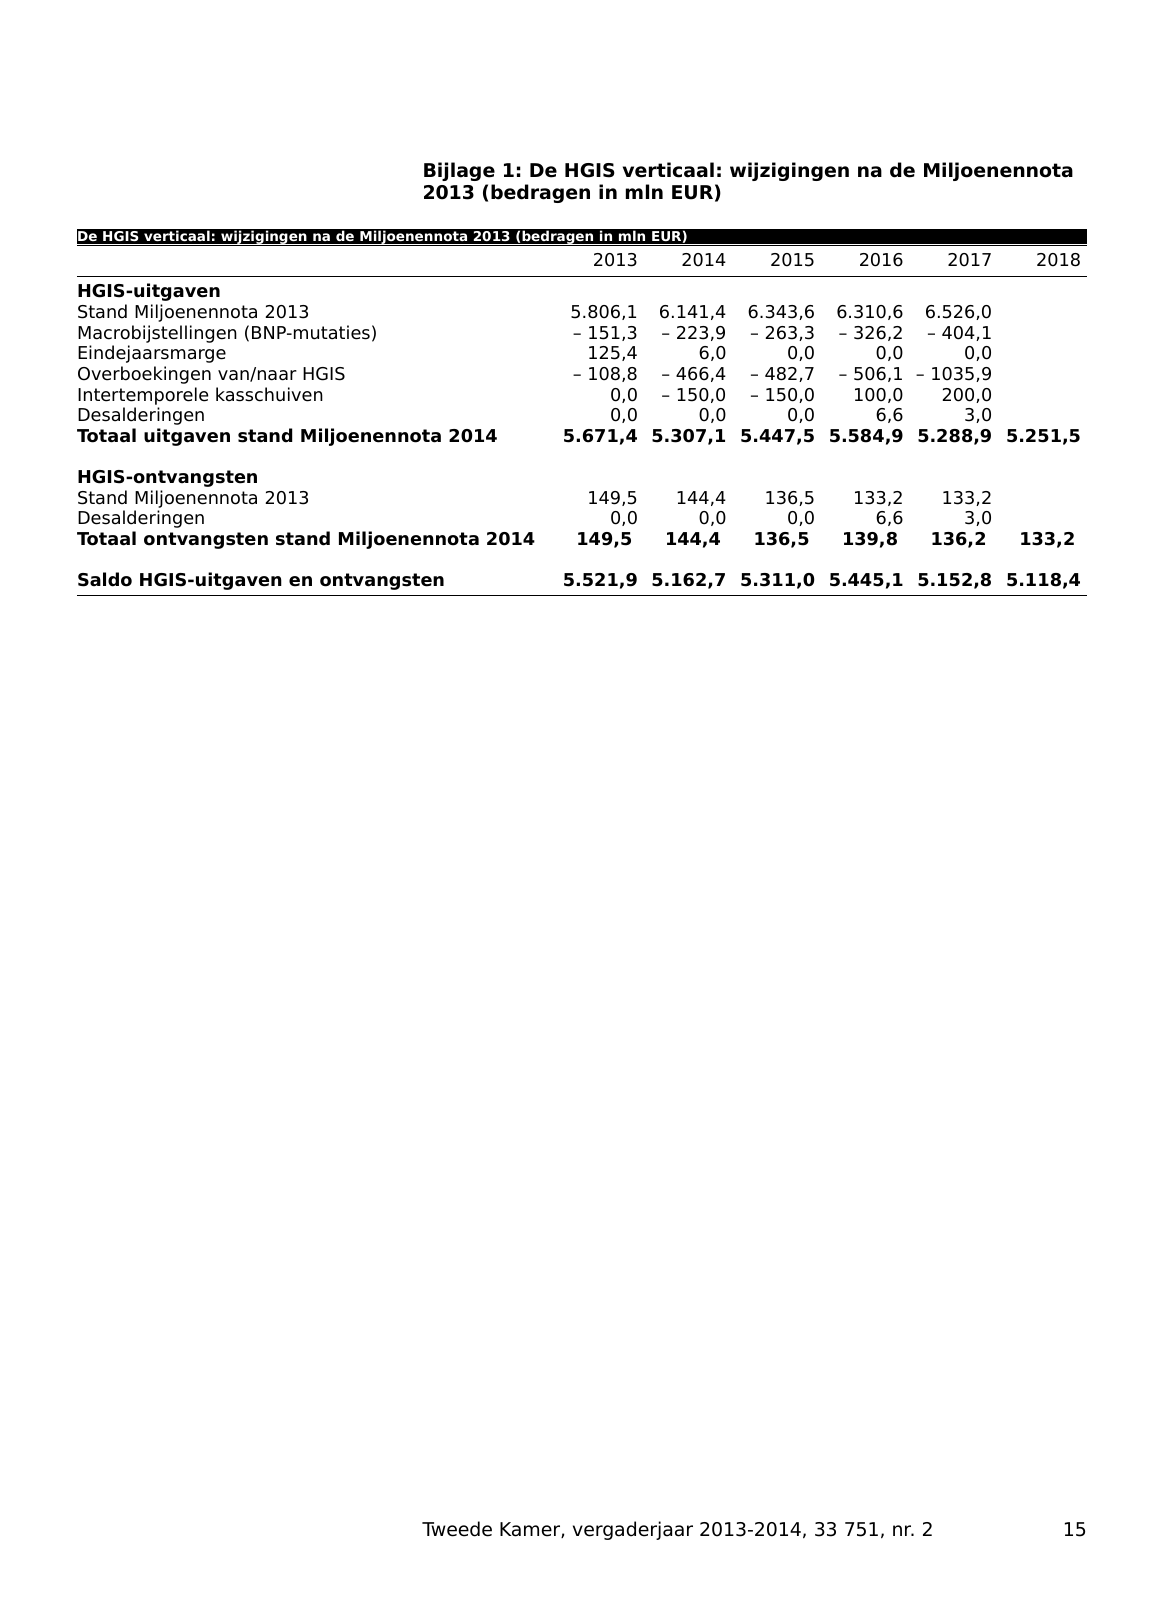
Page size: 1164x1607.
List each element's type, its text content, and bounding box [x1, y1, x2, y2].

table_cell [644, 446, 732, 467]
table_cell – 263,3 [732, 323, 821, 343]
table_cell [998, 405, 1087, 426]
table_cell 0,0 [555, 405, 644, 426]
table_cell – 150,0 [732, 385, 821, 405]
table_cell 0,0 [732, 405, 821, 426]
table_cell – 150,0 [644, 385, 732, 405]
table_cell Stand Miljoenennota 2013 [77, 302, 555, 323]
table_cell – 151,3 [555, 323, 644, 343]
table_cell [998, 343, 1087, 364]
table_cell 0,0 [732, 508, 821, 529]
table_cell 3,0 [909, 508, 998, 529]
table_cell [909, 467, 998, 488]
table_cell [998, 508, 1087, 529]
table_cell 5.445,1 [821, 570, 909, 595]
table_cell 136,5 [732, 488, 821, 508]
table_cell 133,2 [998, 529, 1087, 549]
table_cell [732, 467, 821, 488]
table_cell Stand Miljoenennota 2013 [77, 488, 555, 508]
table_cell Overboekingen van/naar HGIS [77, 364, 555, 384]
table_cell 125,4 [555, 343, 644, 364]
table_cell [998, 385, 1087, 405]
table_cell 6,6 [821, 508, 909, 529]
table_cell 149,5 [555, 529, 644, 549]
table_cell 6,0 [644, 343, 732, 364]
table_cell [644, 467, 732, 488]
table_cell 0,0 [644, 508, 732, 529]
table_cell [555, 277, 644, 302]
table_cell 5.311,0 [732, 570, 821, 595]
table_cell [821, 446, 909, 467]
table_cell [77, 446, 555, 467]
table_cell Macrobijstellingen (BNP-mutaties) [77, 323, 555, 343]
table_cell [909, 550, 998, 570]
table_cell – 404,1 [909, 323, 998, 343]
table_header De HGIS verticaal: wijzigingen na de Miljoenennota 2013 (bedragen in mln EUR) [77, 229, 1087, 244]
table_cell – 223,9 [644, 323, 732, 343]
table_cell Eindejaarsmarge [77, 343, 555, 364]
subtitle Bijlage 1: De HGIS verticaal: wijzigingen na de Miljoenennota 2013 (bedragen in mln EUR) [422, 160, 1087, 204]
table_cell 5.162,7 [644, 570, 732, 595]
table_cell 6,6 [821, 405, 909, 426]
table_cell 6.310,6 [821, 302, 909, 323]
table_cell [998, 550, 1087, 570]
table_cell [555, 550, 644, 570]
table_cell 5.806,1 [555, 302, 644, 323]
table_cell 5.307,1 [644, 426, 732, 446]
table_cell Intertemporele kasschuiven [77, 385, 555, 405]
table_cell 3,0 [909, 405, 998, 426]
table_cell [555, 446, 644, 467]
table_cell [998, 488, 1087, 508]
table_cell [998, 323, 1087, 343]
table_cell [909, 446, 998, 467]
table_cell 2018 [998, 246, 1087, 276]
table_cell [77, 550, 555, 570]
table_cell [821, 550, 909, 570]
table_cell [998, 467, 1087, 488]
table_cell 6.343,6 [732, 302, 821, 323]
table_cell 133,2 [821, 488, 909, 508]
table_cell – 482,7 [732, 364, 821, 384]
table_cell – 1035,9 [909, 364, 998, 384]
table_cell Desalderingen [77, 405, 555, 426]
table_cell – 326,2 [821, 323, 909, 343]
table_cell 149,5 [555, 488, 644, 508]
table_cell 5.447,5 [732, 426, 821, 446]
table_cell – 108,8 [555, 364, 644, 384]
table_cell [644, 550, 732, 570]
table_cell [732, 446, 821, 467]
table_cell 5.152,8 [909, 570, 998, 595]
table_cell [644, 277, 732, 302]
table_cell Desalderingen [77, 508, 555, 529]
table_cell 0,0 [732, 343, 821, 364]
table_cell 144,4 [644, 488, 732, 508]
table_cell [821, 467, 909, 488]
table_cell 100,0 [821, 385, 909, 405]
table_cell 5.521,9 [555, 570, 644, 595]
table_cell Saldo HGIS-uitgaven en ontvangsten [77, 570, 555, 595]
table_cell HGIS-ontvangsten [77, 467, 555, 488]
table_cell 6.526,0 [909, 302, 998, 323]
table_cell [909, 277, 998, 302]
table_cell HGIS-uitgaven [77, 277, 555, 302]
table_cell [732, 550, 821, 570]
table_cell – 466,4 [644, 364, 732, 384]
table_cell 2017 [909, 246, 998, 276]
table_cell 5.118,4 [998, 570, 1087, 595]
table_cell 0,0 [909, 343, 998, 364]
table_cell 136,2 [909, 529, 998, 549]
table_cell [998, 446, 1087, 467]
table_cell [998, 302, 1087, 323]
table_cell 133,2 [909, 488, 998, 508]
table_cell – 506,1 [821, 364, 909, 384]
table_cell 2015 [732, 246, 821, 276]
table_cell [821, 277, 909, 302]
table_cell 144,4 [644, 529, 732, 549]
table_cell 2016 [821, 246, 909, 276]
table_cell 5.251,5 [998, 426, 1087, 446]
table_cell [998, 364, 1087, 384]
table_cell [732, 277, 821, 302]
table_cell Totaal ontvangsten stand Miljoenennota 2014 [77, 529, 555, 549]
table_cell 0,0 [555, 508, 644, 529]
table_cell Totaal uitgaven stand Miljoenennota 2014 [77, 426, 555, 446]
table_cell 5.288,9 [909, 426, 998, 446]
table_cell 2014 [644, 246, 732, 276]
table_cell 0,0 [644, 405, 732, 426]
table_cell 0,0 [555, 385, 644, 405]
table_cell [77, 246, 555, 276]
table_cell 200,0 [909, 385, 998, 405]
table_cell 6.141,4 [644, 302, 732, 323]
table_cell [555, 467, 644, 488]
table_cell [998, 277, 1087, 302]
table_cell 5.584,9 [821, 426, 909, 446]
table_cell 136,5 [732, 529, 821, 549]
table_cell 139,8 [821, 529, 909, 549]
table_cell 5.671,4 [555, 426, 644, 446]
table_cell 0,0 [821, 343, 909, 364]
table_cell 2013 [555, 246, 644, 276]
